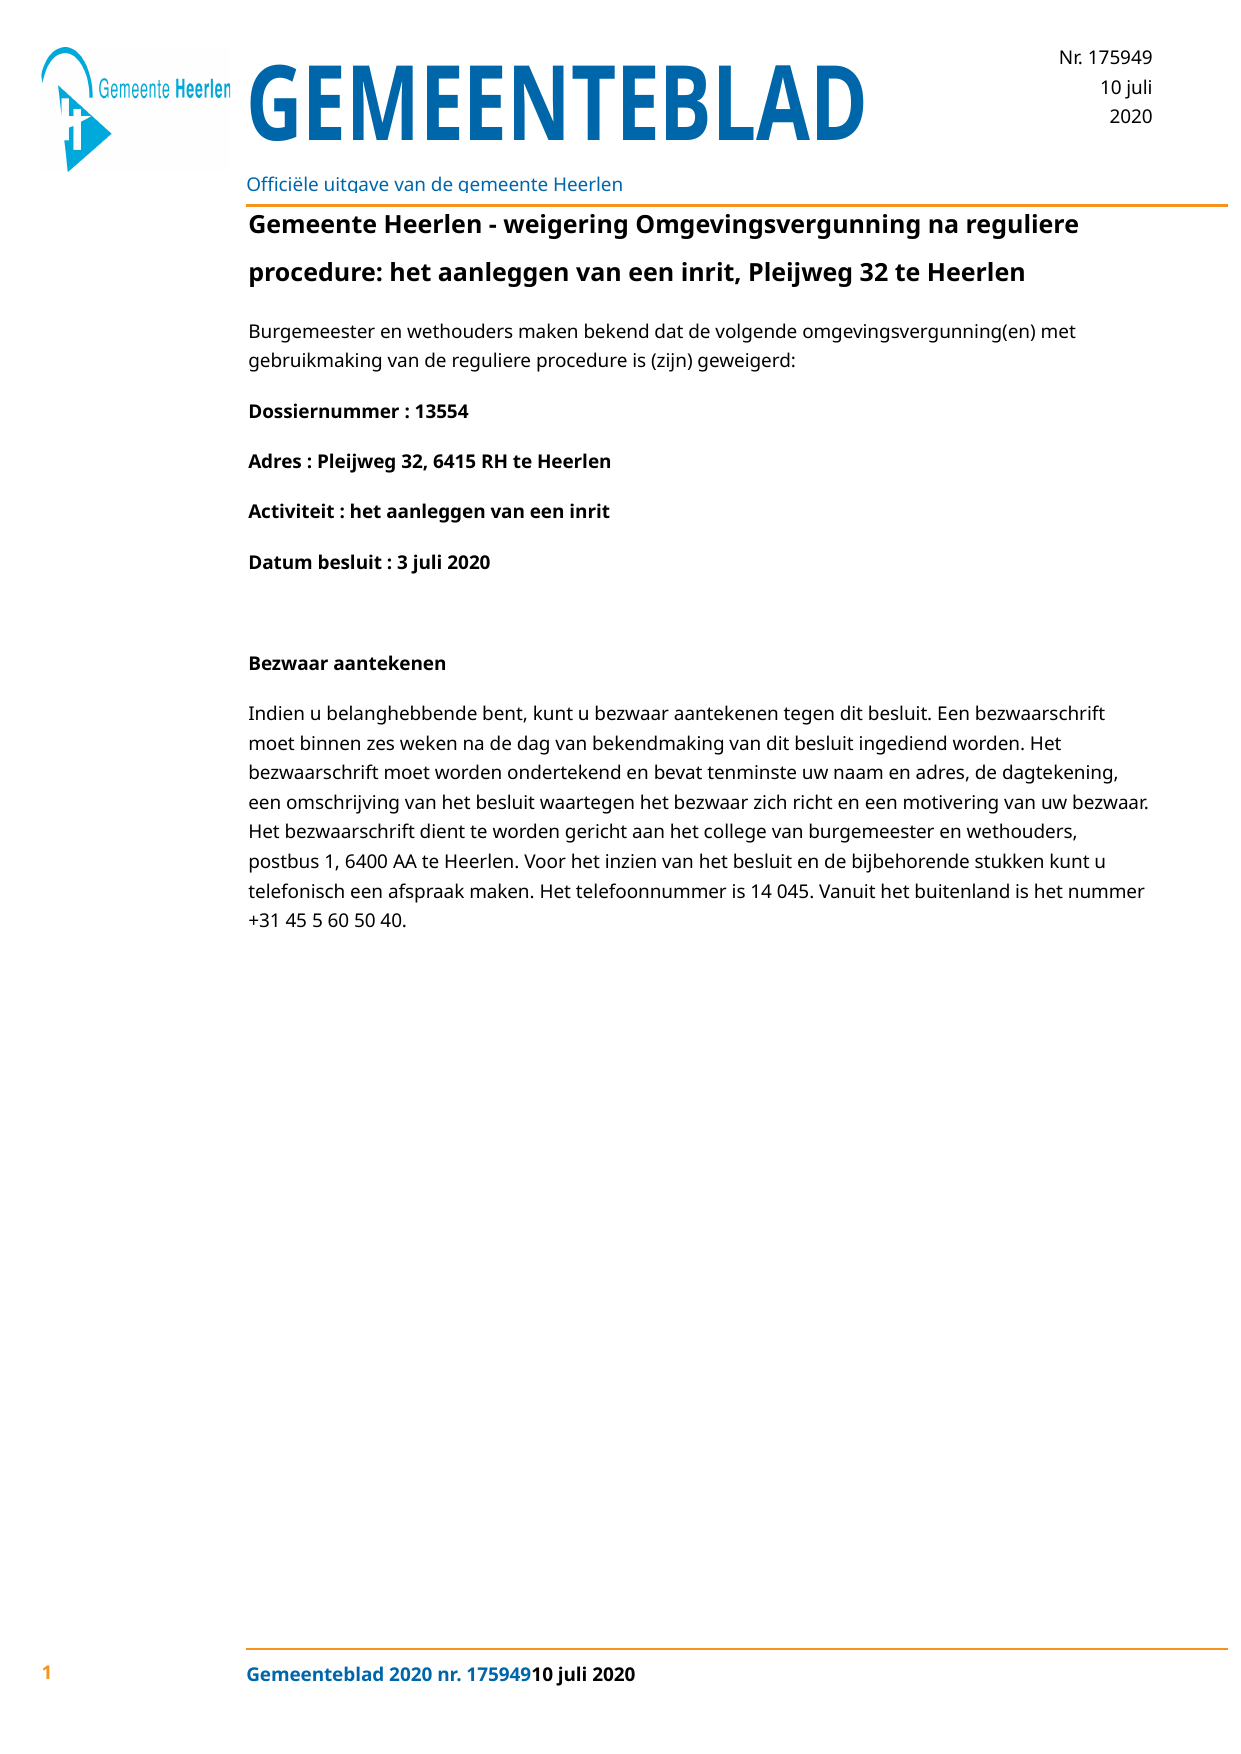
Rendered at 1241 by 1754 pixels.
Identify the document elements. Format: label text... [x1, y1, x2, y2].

text Bezwaar aantekenen [248, 650, 1152, 676]
picture [41, 47, 59, 70]
text Gemeente Heerlen - weigering Omgevingsvergunning na reguliere procedure: het aanleggen van een inrit, Pleijweg 32 te Heerlen [248, 207, 1152, 288]
picture [41, 47, 231, 172]
text Indien u belanghebbende bent, kunt u bezwaar aantekenen tegen dit besluit. Een bezwaarschrift moet binnen zes weken na de dag van bekendmaking van dit besluit ingediend worden. Het bezwaarschrift moet worden ondertekend en bevat tenminste uw naam en adres, de dagtekening, een omschrijving van het besluit waartegen het bezwaar zich richt en een motivering van uw bezwaar. Het bezwaarschrift dient te worden gericht aan het college van burgemeester en wethouders, postbus 1, 6400 AA te Heerlen. Voor het inzien van het besluit en de bijbehorende stukken kunt u telefonisch een afspraak maken. Het telefoonnummer is 14 045. Vanuit het buitenland is het nummer +31 45 5 60 50 40. [248, 700, 1152, 933]
text Activiteit : het aanleggen van een inrit [248, 499, 1152, 524]
text Datum besluit : 3 juli 2020 [248, 549, 1152, 575]
text Dossiernummer : 13554 [248, 398, 1152, 424]
text Adres : Pleijweg 32, 6415 RH te Heerlen [248, 448, 1152, 474]
text Burgemeester en wethouders maken bekend dat de volgende omgevingsvergunning(en) met gebruikmaking van de reguliere procedure is (zijn) geweigerd: [248, 318, 1152, 373]
